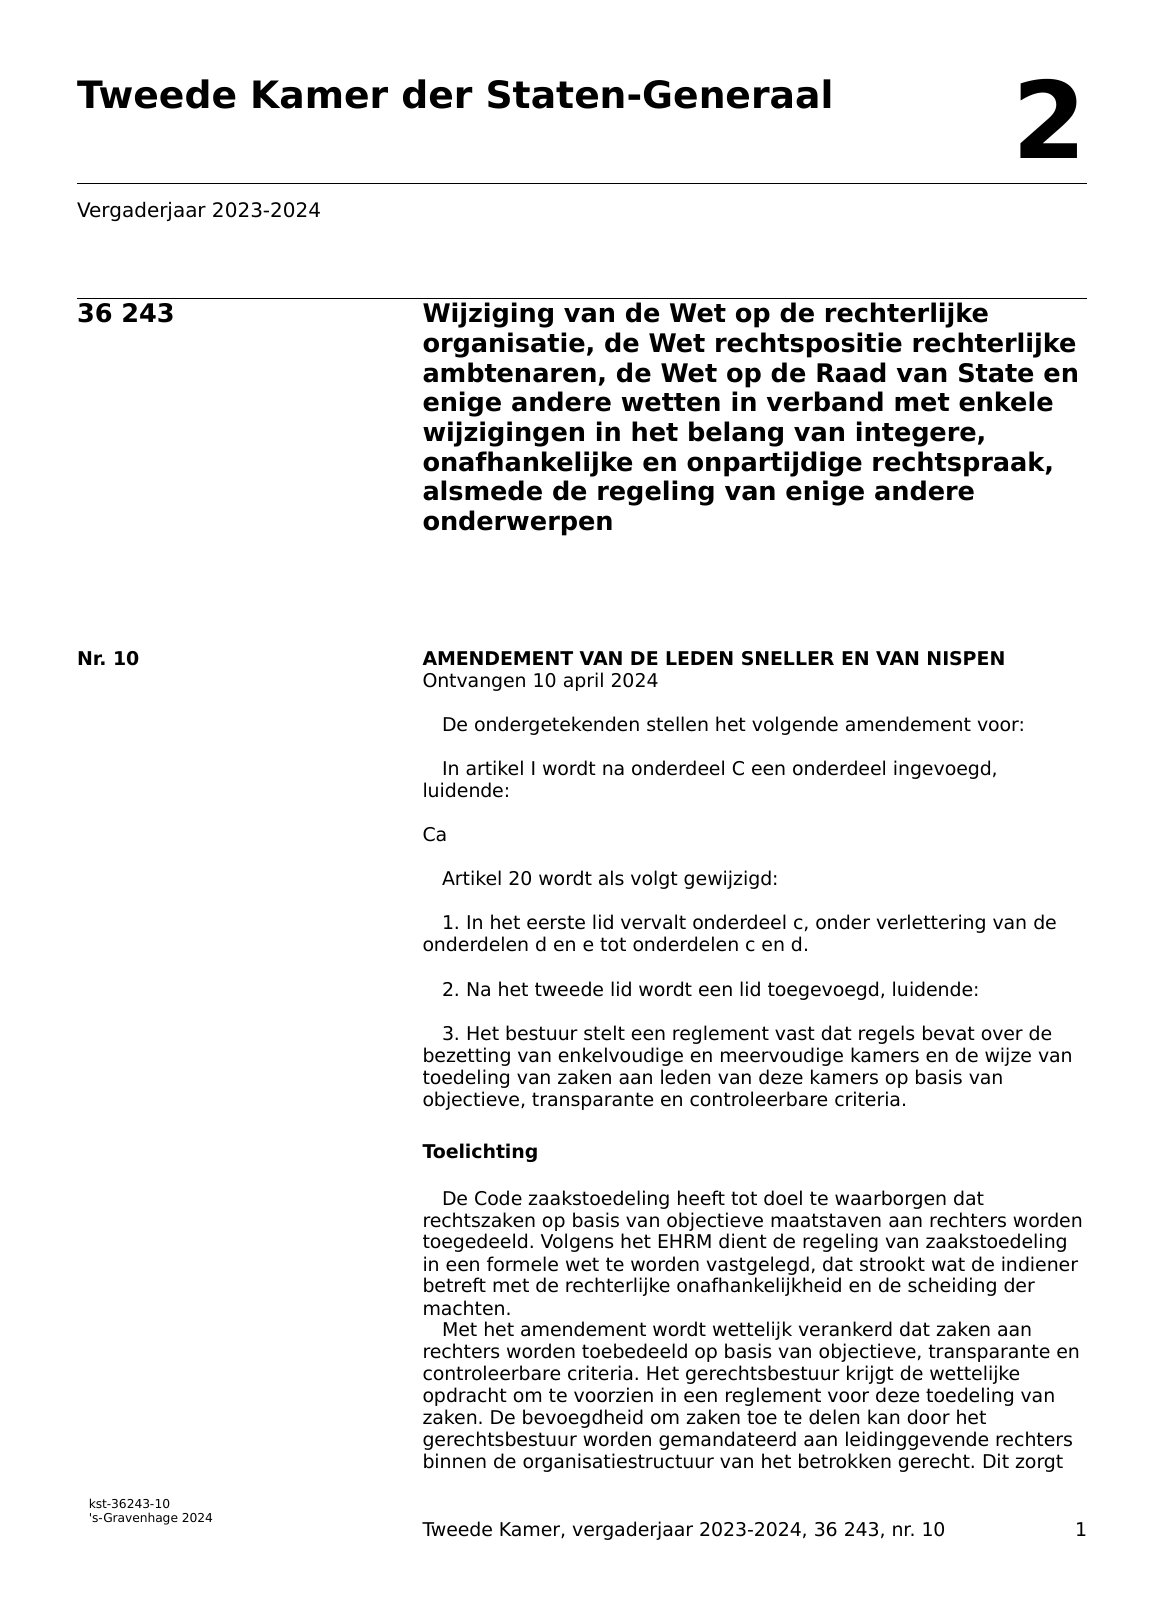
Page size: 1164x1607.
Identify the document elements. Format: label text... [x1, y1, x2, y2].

text Ca [422, 824, 1087, 846]
subtitle 36 243 Wijziging van de Wet op de rechterlijke organisatie, de Wet rechtspositie rechterlijke ambtenaren, de Wet op de Raad van State en enige andere wetten in verband met enkele wijzigingen in het belang van integere, onafhankelijke en onpartijdige rechtspraak, alsmede de regeling van enige andere onderwerpen [77, 299, 1087, 536]
text kst-36243-10 [88, 1497, 323, 1511]
text 3. Het bestuur stelt een reglement vast dat regels bevat over de bezetting van enkelvoudige en meervoudige kamers en de wijze van toedeling van zaken aan leden van deze kamers op basis van objectieve, transparante en controleerbare criteria. [422, 1023, 1087, 1111]
text De Code zaakstoedeling heeft tot doel te waarborgen dat rechtszaken op basis van objectieve maatstaven aan rechters worden toegedeeld. Volgens het EHRM dient de regeling van zaakstoedeling in een formele wet te worden vastgelegd, dat strookt wat de indiener betreft met de rechterlijke onafhankelijkheid en de scheiding der machten. [422, 1187, 1087, 1319]
text 1. In het eerste lid vervalt onderdeel c, onder verlettering van de onderdelen d en e tot onderdelen c en d. [422, 912, 1087, 956]
subtitle Nr. 10 AMENDEMENT VAN DE LEDEN SNELLER EN VAN NISPEN [77, 647, 1087, 669]
text Met het amendement wordt wettelijk verankerd dat zaken aan rechters worden toebedeeld op basis van objectieve, transparante en controleerbare criteria. Het gerechtsbestuur krijgt de wettelijke opdracht om te voorzien in een reglement voor deze toedeling van zaken. De bevoegdheid om zaken toe te delen kan door het gerechtsbestuur worden gemandateerd aan leidinggevende rechters binnen de organisatiestructuur van het betrokken gerecht. Dit zorgt [422, 1319, 1087, 1473]
text Artikel 20 wordt als volgt gewijzigd: [422, 868, 1087, 890]
text Ontvangen 10 april 2024 [422, 669, 1087, 691]
text 2. Na het tweede lid wordt een lid toegevoegd, luidende: [422, 978, 1087, 1000]
table_header 2 [886, 59, 1087, 183]
subtitle Toelichting [422, 1141, 1087, 1162]
table_cell Vergaderjaar 2023-2024 [77, 184, 1087, 298]
table_header Tweede Kamer der Staten-Generaal [77, 59, 886, 183]
text In artikel I wordt na onderdeel C een onderdeel ingevoegd, luidende: [422, 758, 1087, 802]
text De ondergetekenden stellen het volgende amendement voor: [422, 714, 1087, 736]
text 's-Gravenhage 2024 [88, 1511, 323, 1525]
